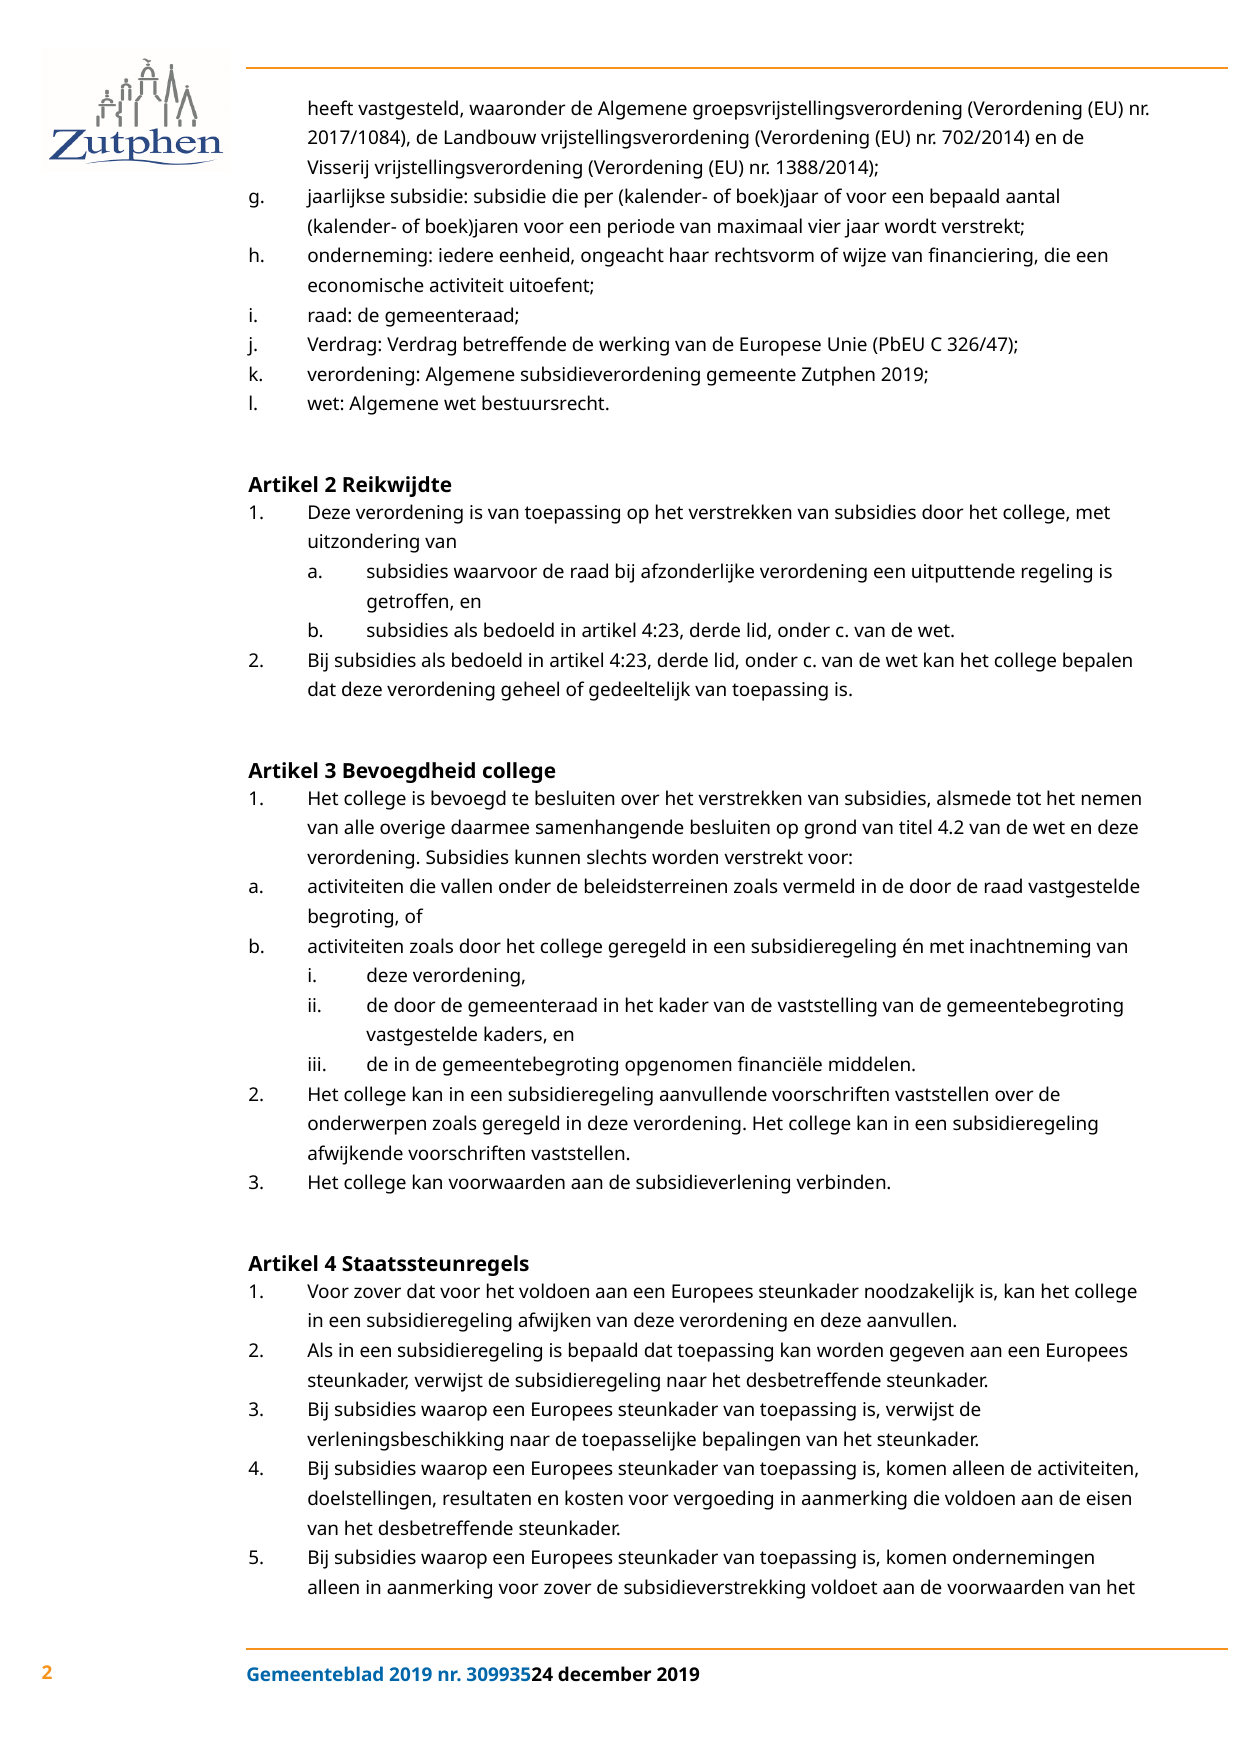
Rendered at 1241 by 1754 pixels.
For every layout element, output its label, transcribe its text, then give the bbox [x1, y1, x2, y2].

text Artikel 4 Staatssteunregels [248, 1249, 1152, 1278]
list de door de gemeenteraad in het kader van de vaststelling van de gemeentebegroting vastgestelde kaders, en [307, 992, 1152, 1047]
list de in de gemeentebegroting opgenomen financiële middelen. [307, 1051, 1152, 1077]
text Artikel 2 Reikwijdte [248, 471, 1152, 499]
list Als in een subsidieregeling is bepaald dat toepassing kan worden gegeven aan een Europees steunkader, verwijst de subsidieregeling naar het desbetreffende steunkader. [248, 1337, 1152, 1392]
list Voor zover dat voor het voldoen aan een Europees steunkader noodzakelijk is, kan het college in een subsidieregeling afwijken van deze verordening en deze aanvullen. [248, 1278, 1152, 1333]
list activiteiten die vallen onder de beleidsterreinen zoals vermeld in de door de raad vastgestelde begroting, of [248, 874, 1152, 929]
list Het college kan in een subsidieregeling aanvullende voorschriften vaststellen over de onderwerpen zoals geregeld in deze verordening. Het college kan in een subsidieregeling afwijkende voorschriften vaststellen. [248, 1081, 1152, 1166]
list subsidies waarvoor de raad bij afzonderlijke verordening een uitputtende regeling is getroffen, en [307, 558, 1152, 613]
list jaarlijkse subsidie: subsidie die per (kalender- of boek)jaar of voor een bepaald aantal (kalender- of boek)jaren voor een periode van maximaal vier jaar wordt verstrekt; [248, 183, 1152, 239]
list Bij subsidies waarop een Europees steunkader van toepassing is, komen alleen de activiteiten, doelstellingen, resultaten en kosten voor vergoeding in aanmerking die voldoen aan de eisen van het desbetreffende steunkader. [248, 1456, 1152, 1540]
list verordening: Algemene subsidieverordening gemeente Zutphen 2019; [248, 361, 1152, 387]
list deze verordening, [307, 962, 1152, 988]
list Bij subsidies waarop een Europees steunkader van toepassing is, verwijst de verleningsbeschikking naar de toepasselijke bepalingen van het steunkader. [248, 1396, 1152, 1452]
list heeft vastgesteld, waaronder de Algemene groepsvrijstellingsverordening (Verordening (EU) nr. 2017/1084), de Landbouw vrijstellingsverordening (Verordening (EU) nr. 702/2014) en de Visserij vrijstellingsverordening (Verordening (EU) nr. 1388/2014); [248, 95, 1152, 180]
list Bij subsidies waarop een Europees steunkader van toepassing is, komen ondernemingen alleen in aanmerking voor zover de subsidieverstrekking voldoet aan de voorwaarden van het [248, 1544, 1152, 1599]
list Deze verordening is van toepassing op het verstrekken van subsidies door het college, met uitzondering van [248, 499, 1152, 554]
picture [41, 47, 231, 172]
list Bij subsidies als bedoeld in artikel 4:23, derde lid, onder c. van de wet kan het college bepalen dat deze verordening geheel of gedeeltelijk van toepassing is. [248, 647, 1152, 702]
list Het college is bevoegd te besluiten over het verstrekken van subsidies, alsmede tot het nemen van alle overige daarmee samenhangende besluiten op grond van titel 4.2 van de wet en deze verordening. Subsidies kunnen slechts worden verstrekt voor: [248, 785, 1152, 870]
list wet: Algemene wet bestuursrecht. [248, 391, 1152, 416]
list raad: de gemeenteraad; [248, 302, 1152, 328]
list Verdrag: Verdrag betreffende de werking van de Europese Unie (PbEU C 326/47); [248, 331, 1152, 357]
list subsidies als bedoeld in artikel 4:23, derde lid, onder c. van de wet. [307, 617, 1152, 643]
list Het college kan voorwaarden aan de subsidieverlening verbinden. [248, 1169, 1152, 1195]
list onderneming: iedere eenheid, ongeacht haar rechtsvorm of wijze van financiering, die een economische activiteit uitoefent; [248, 243, 1152, 298]
text Artikel 3 Bevoegdheid college [248, 757, 1152, 785]
list activiteiten zoals door het college geregeld in een subsidieregeling én met inachtneming van [248, 933, 1152, 959]
